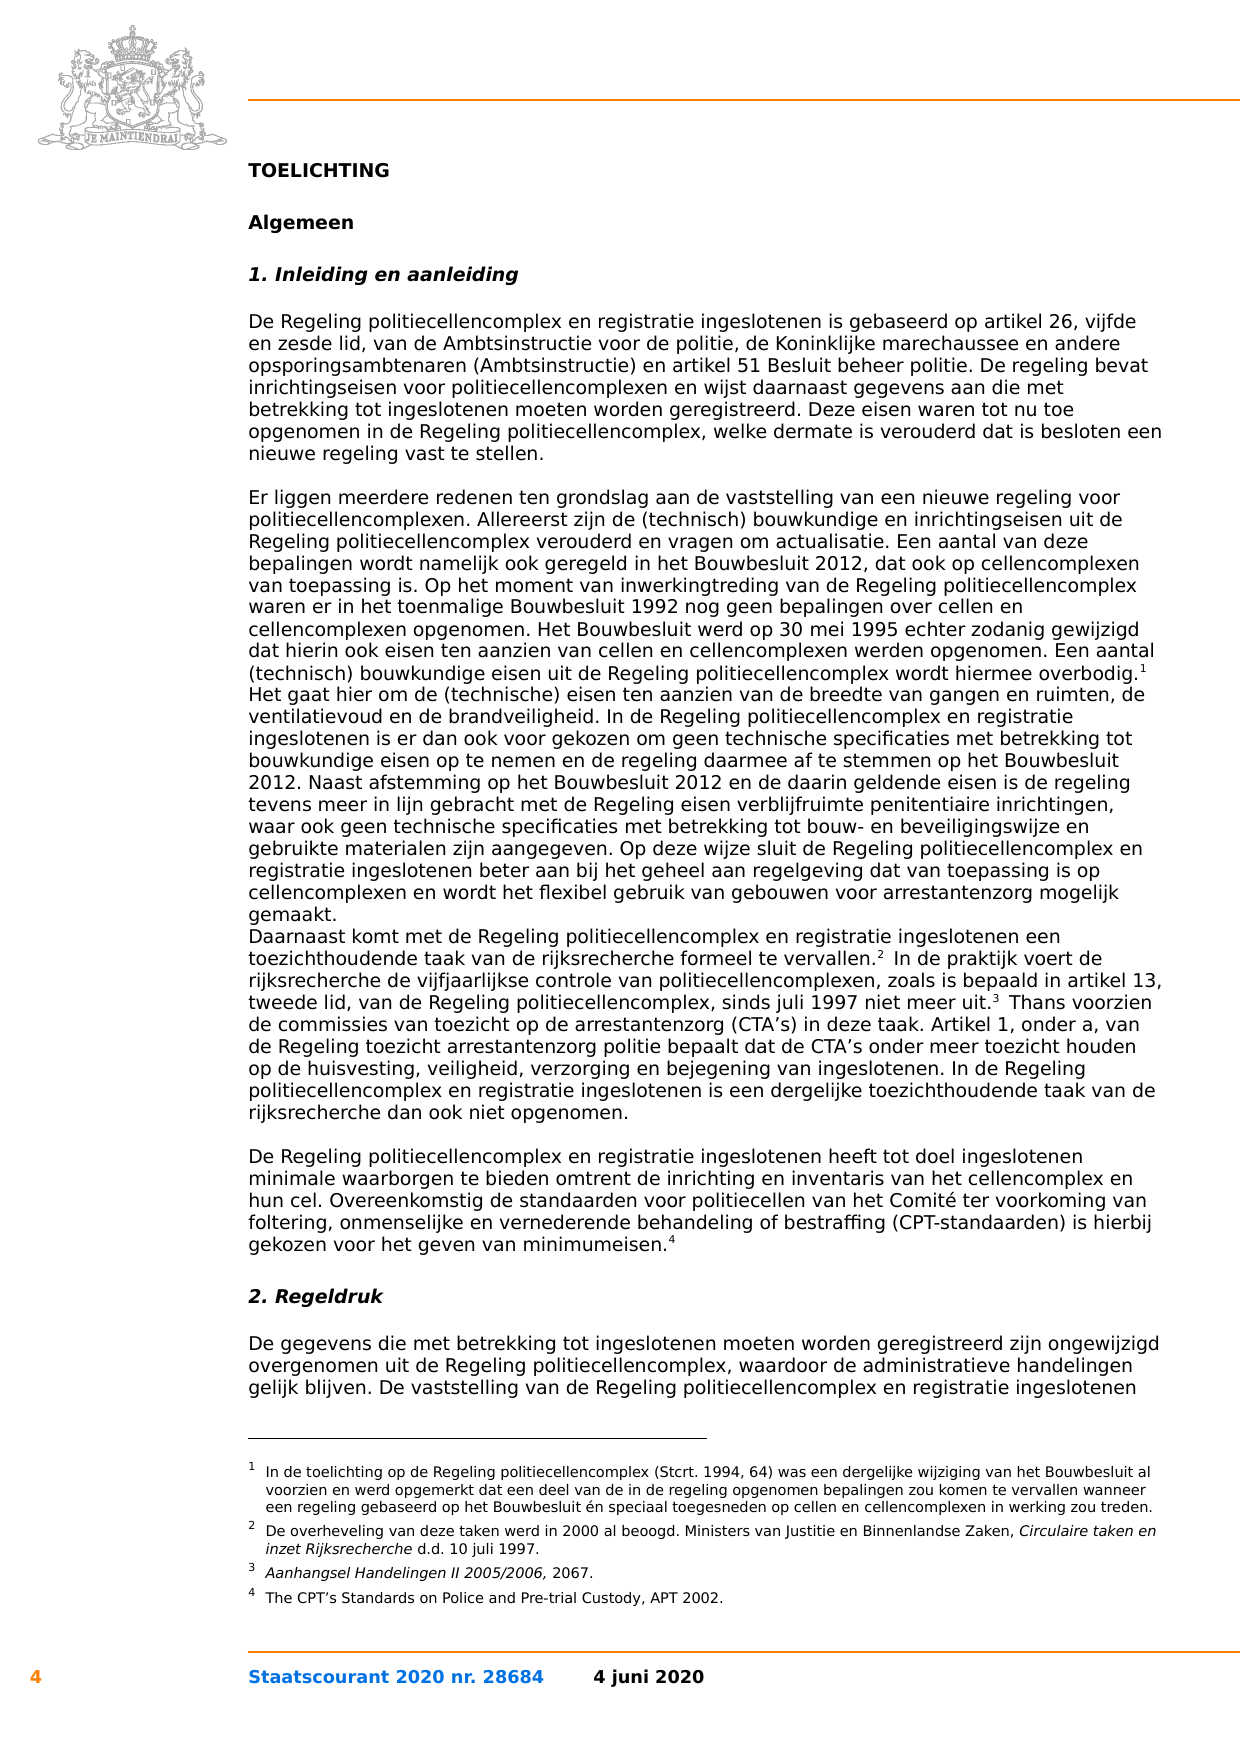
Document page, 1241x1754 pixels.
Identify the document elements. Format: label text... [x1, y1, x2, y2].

subtitle TOELICHTING [248, 160, 1163, 182]
picture [38, 25, 227, 150]
text Er liggen meerdere redenen ten grondslag aan de vaststelling van een nieuwe regeling voor politiecellencomplexen. Allereerst zijn de (technisch) bouwkundige en inrichtingseisen uit de Regeling politiecellencomplex verouderd en vragen om actualisatie. Een aantal van deze bepalingen wordt namelijk ook geregeld in het Bouwbesluit 2012, dat ook op cellencomplexen van toepassing is. Op het moment van inwerkingtreding van de Regeling politiecellencomplex waren er in het toenmalige Bouwbesluit 1992 nog geen bepalingen over cellen en cellencomplexen opgenomen. Het Bouwbesluit werd op 30 mei 1995 echter zodanig gewijzigd dat hierin ook eisen ten aanzien van cellen en cellencomplexen werden opgenomen. Een aantal (technisch) bouwkundige eisen uit de Regeling politiecellencomplex wordt hiermee overbodig. Het gaat hier om de (technische) eisen ten aanzien van de breedte van gangen en ruimten, de ventilatievoud en de brandveiligheid. In de Regeling politiecellencomplex en registratie ingeslotenen is er dan ook voor gekozen om geen technische specificaties met betrekking tot bouwkundige eisen op te nemen en de regeling daarmee af te stemmen op het Bouwbesluit 2012. Naast afstemming op het Bouwbesluit 2012 en de daarin geldende eisen is de regeling tevens meer in lijn gebracht met de Regeling eisen verblijfruimte penitentiaire inrichtingen, waar ook geen technische specificaties met betrekking tot bouw- en beveiligingswijze en gebruikte materialen zijn aangegeven. Op deze wijze sluit de Regeling politiecellencomplex en registratie ingeslotenen beter aan bij het geheel aan regelgeving dat van toepassing is op cellencomplexen en wordt het flexibel gebruik van gebouwen voor arrestantenzorg mogelijk gemaakt. [248, 487, 1163, 926]
text De Regeling politiecellencomplex en registratie ingeslotenen heeft tot doel ingeslotenen minimale waarborgen te bieden omtrent de inrichting en inventaris van het cellencomplex en hun cel. Overeenkomstig de standaarden voor politiecellen van het Comité ter voorkoming van foltering, onmenselijke en vernederende behandeling of bestraffing (CPT-standaarden) is hierbij gekozen voor het geven van minimumeisen. [248, 1146, 1163, 1256]
subtitle 2. Regeldruk [248, 1286, 1163, 1308]
text De gegevens die met betrekking tot ingeslotenen moeten worden geregistreerd zijn ongewijzigd overgenomen uit de Regeling politiecellencomplex, waardoor de administratieve handelingen gelijk blijven. De vaststelling van de Regeling politiecellencomplex en registratie ingeslotenen [248, 1333, 1163, 1399]
text In de toelichting op de Regeling politiecellencomplex (Stcrt. 1994, 64) was een dergelijke wijziging van het Bouwbesluit al voorzien en werd opgemerkt dat een deel van de in de regeling opgenomen bepalingen zou komen te vervallen wanneer een regeling gebaseerd op het Bouwbesluit én speciaal toegesneden op cellen en cellencomplexen in werking zou treden. [248, 1460, 1163, 1516]
text Daarnaast komt met de Regeling politiecellencomplex en registratie ingeslotenen een toezichthoudende taak van de rijksrecherche formeel te vervallen. In de praktijk voert de rijksrecherche de vijfjaarlijkse controle van politiecellencomplexen, zoals is bepaald in artikel 13, tweede lid, van de Regeling politiecellencomplex, sinds juli 1997 niet meer uit. Thans voorzien de commissies van toezicht op de arrestantenzorg (CTA’s) in deze taak. Artikel 1, onder a, van de Regeling toezicht arrestantenzorg politie bepaalt dat de CTA’s onder meer toezicht houden op de huisvesting, veiligheid, verzorging en bejegening van ingeslotenen. In de Regeling politiecellencomplex en registratie ingeslotenen is een dergelijke toezichthoudende taak van de rijksrecherche dan ook niet opgenomen. [248, 926, 1163, 1124]
text De Regeling politiecellencomplex en registratie ingeslotenen is gebaseerd op artikel 26, vijfde en zesde lid, van de Ambtsinstructie voor de politie, de Koninklijke marechaussee en andere opsporingsambtenaren (Ambtsinstructie) en artikel 51 Besluit beheer politie. De regeling bevat inrichtingseisen voor politiecellencomplexen en wijst daarnaast gegevens aan die met betrekking tot ingeslotenen moeten worden geregistreerd. Deze eisen waren tot nu toe opgenomen in de Regeling politiecellencomplex, welke dermate is verouderd dat is besloten een nieuwe regeling vast te stellen. [248, 311, 1163, 465]
subtitle 1. Inleiding en aanleiding [248, 264, 1163, 286]
text De overheveling van deze taken werd in 2000 al beoogd. Ministers van Justitie en Binnenlandse Zaken, Circulaire taken en inzet Rijksrecherche d.d. 10 juli 1997. [248, 1519, 1163, 1558]
subtitle Algemeen [248, 212, 1163, 234]
text Aanhangsel Handelingen II 2005/2006, 2067. [248, 1561, 1163, 1583]
text The CPT’s Standards on Police and Pre-trial Custody, APT 2002. [248, 1586, 1163, 1608]
